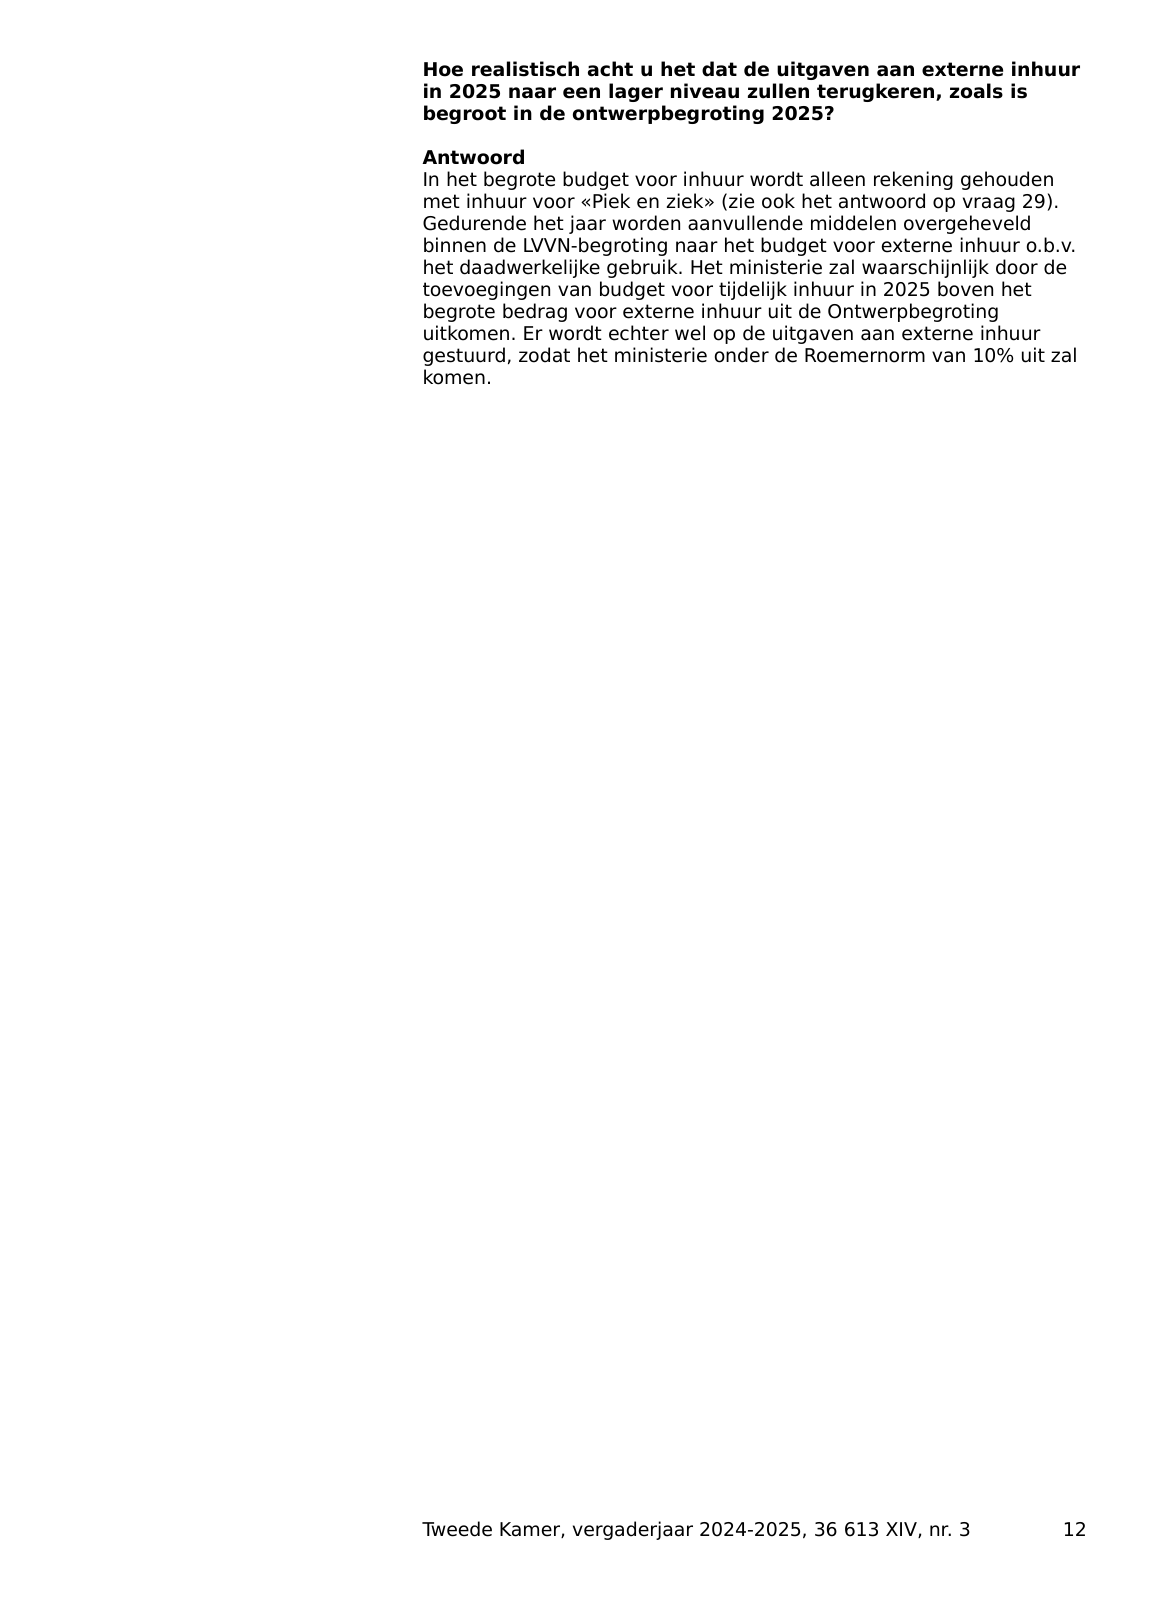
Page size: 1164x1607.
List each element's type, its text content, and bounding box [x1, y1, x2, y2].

text Hoe realistisch acht u het dat de uitgaven aan externe inhuur in 2025 naar een lager niveau zullen terugkeren, zoals is begroot in de ontwerpbegroting 2025? [422, 59, 1087, 125]
text In het begrote budget voor inhuur wordt alleen rekening gehouden met inhuur voor «Piek en ziek» (zie ook het antwoord op vraag 29). Gedurende het jaar worden aanvullende middelen overgeheveld binnen de LVVN-begroting naar het budget voor externe inhuur o.b.v. het daadwerkelijke gebruik. Het ministerie zal waarschijnlijk door de toevoegingen van budget voor tijdelijk inhuur in 2025 boven het begrote bedrag voor externe inhuur uit de Ontwerpbegroting uitkomen. Er wordt echter wel op de uitgaven aan externe inhuur gestuurd, zodat het ministerie onder de Roemernorm van 10% uit zal komen. [422, 169, 1087, 389]
text Antwoord [422, 147, 1087, 169]
